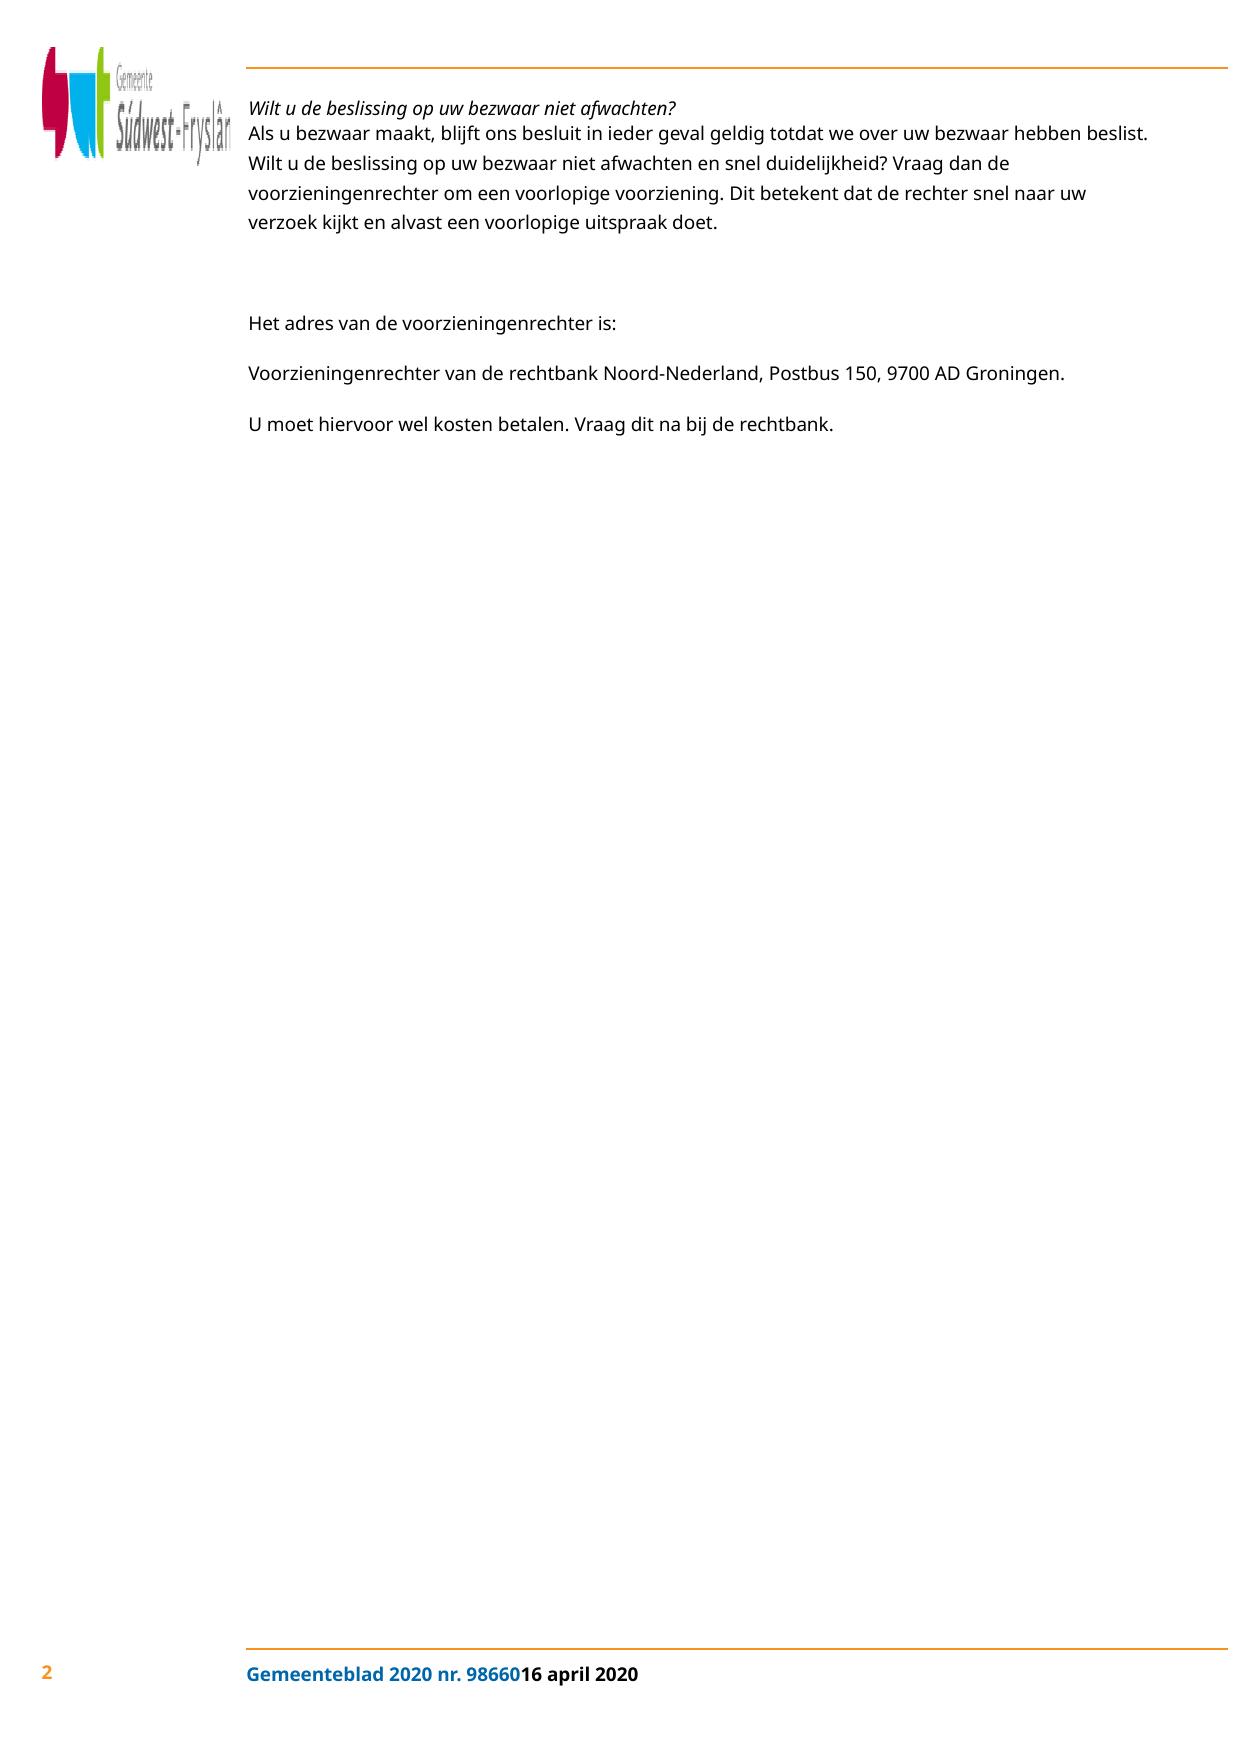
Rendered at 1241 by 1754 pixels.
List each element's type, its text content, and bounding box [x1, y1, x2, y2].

text Het adres van de voorzieningenrechter is: [248, 310, 1152, 336]
text Voorzieningenrechter van de rechtbank Noord-Nederland, Postbus 150, 9700 AD Groningen. [248, 361, 1152, 386]
picture [41, 47, 231, 172]
text U moet hiervoor wel kosten betalen. Vraag dit na bij de rechtbank. [248, 411, 1152, 437]
text Als u bezwaar maakt, blijft ons besluit in ieder geval geldig totdat we over uw bezwaar hebben beslist. Wilt u de beslissing op uw bezwaar niet afwachten en snel duidelijkheid? Vraag dan de voorzieningenrechter om een voorlopige voorziening. Dit betekent dat de rechter snel naar uw verzoek kijkt en alvast een voorlopige uitspraak doet. [248, 121, 1152, 235]
text Wilt u de beslissing op uw bezwaar niet afwachten? [248, 95, 1152, 121]
